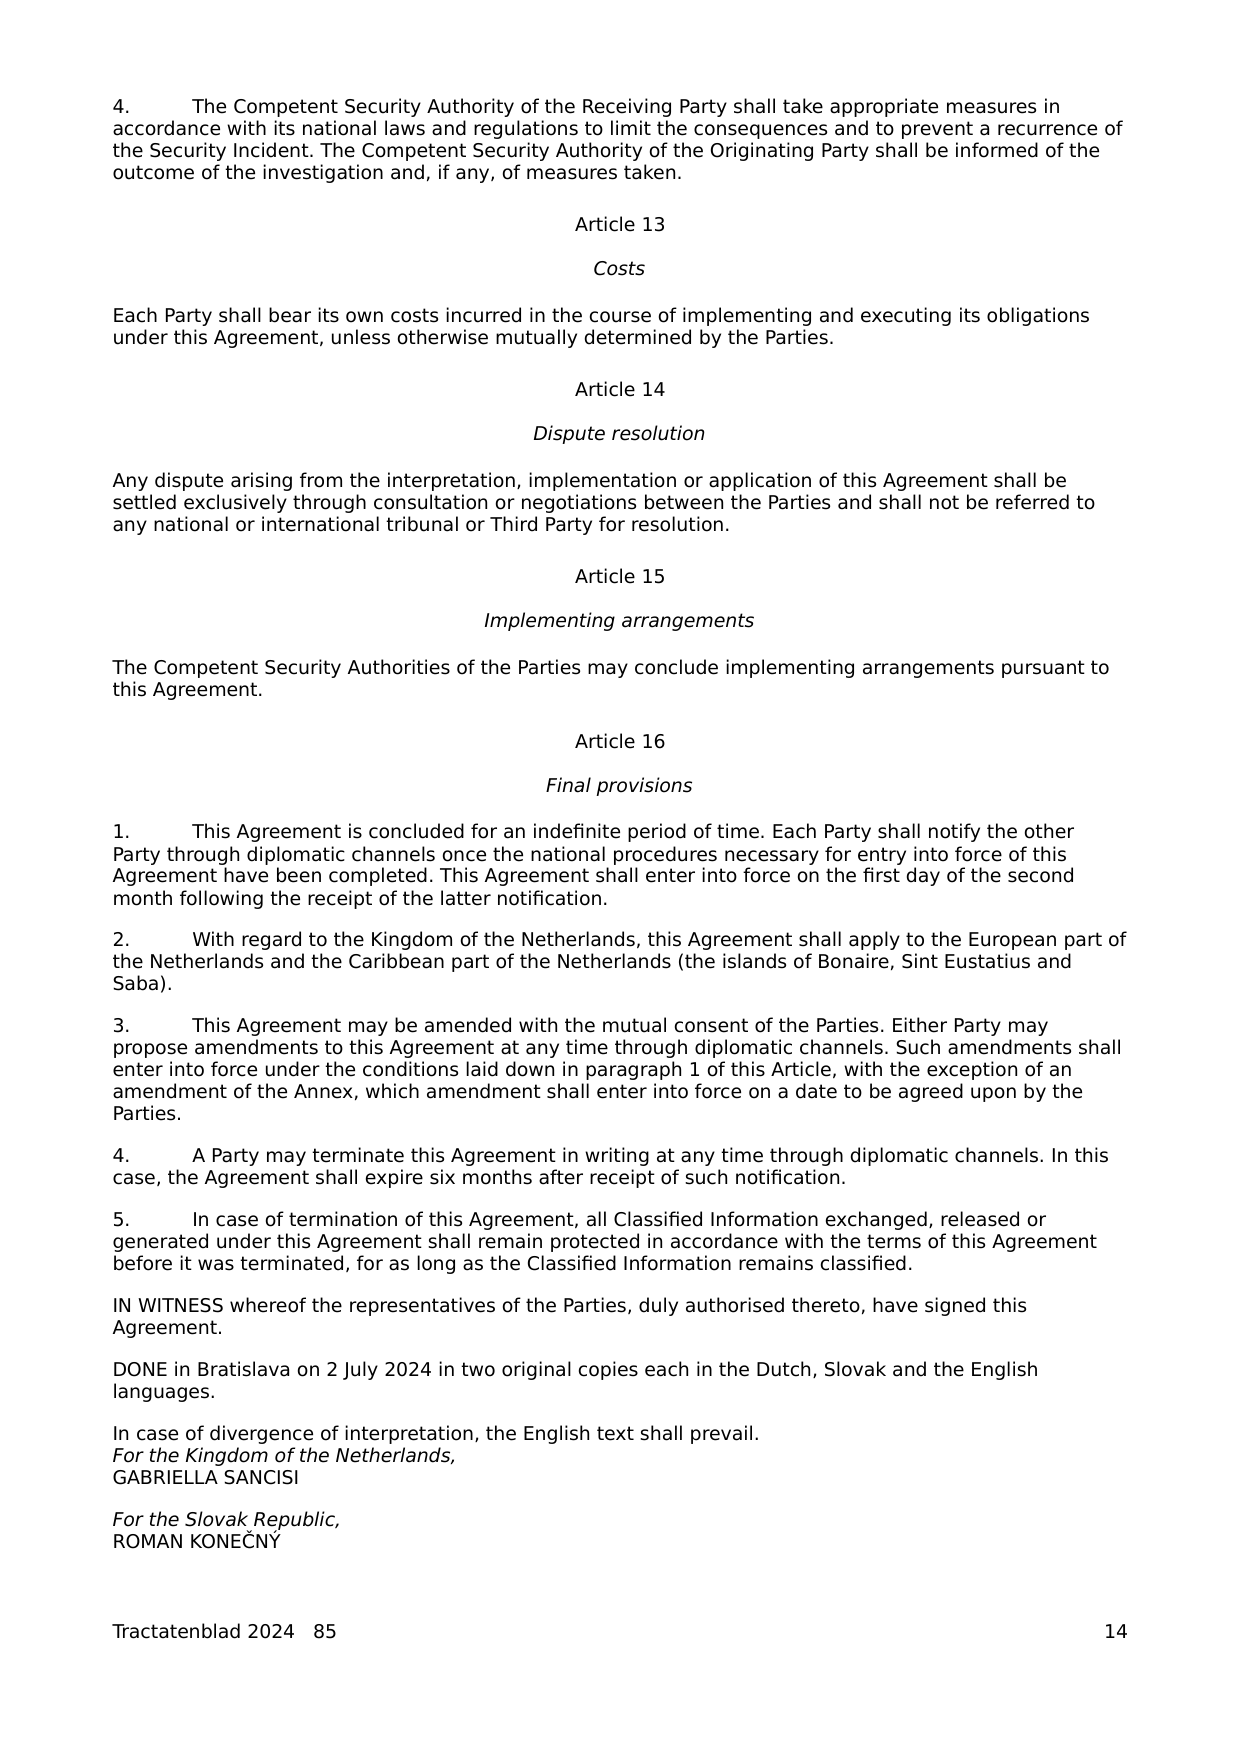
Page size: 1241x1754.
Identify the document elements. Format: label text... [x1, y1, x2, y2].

text 2. With regard to the Kingdom of the Netherlands, this Agreement shall apply to the European part of the Netherlands and the Caribbean part of the Netherlands (the islands of Bonaire, Sint Eustatius and Saba). [112, 929, 1128, 995]
text For the Slovak Republic, ROMAN KONEČNÝ [112, 1509, 1128, 1553]
text IN WITNESS whereof the representatives of the Parties, duly authorised thereto, have signed this Agreement. [112, 1295, 1128, 1339]
subtitle Article 16 Final provisions [112, 731, 1128, 796]
text Any dispute arising from the interpretation, implementation or application of this Agreement shall be settled exclusively through consultation or negotiations between the Parties and shall not be referred to any national or international tribunal or Third Party for resolution. [112, 470, 1128, 536]
text 3. This Agreement may be amended with the mutual consent of the Parties. Either Party may propose amendments to this Agreement at any time through diplomatic channels. Such amendments shall enter into force under the conditions laid down in paragraph 1 of this Article, with the exception of an amendment of the Annex, which amendment shall enter into force on a date to be agreed upon by the Parties. [112, 1015, 1128, 1125]
subtitle Article 15 Implementing arrangements [112, 566, 1128, 632]
text 1. This Agreement is concluded for an indefinite period of time. Each Party shall notify the other Party through diplomatic channels once the national procedures necessary for entry into force of this Agreement have been completed. This Agreement shall enter into force on the first day of the second month following the receipt of the latter notification. [112, 821, 1128, 909]
text 4. A Party may terminate this Agreement in writing at any time through diplomatic channels. In this case, the Agreement shall expire six months after receipt of such notification. [112, 1145, 1128, 1189]
subtitle Article 13 Costs [112, 214, 1128, 280]
text Each Party shall bear its own costs incurred in the course of implementing and executing its obligations under this Agreement, unless otherwise mutually determined by the Parties. [112, 305, 1128, 349]
text DONE in Bratislava on 2 July 2024 in two original copies each in the Dutch, Slovak and the English languages. [112, 1359, 1128, 1403]
text In case of divergence of interpretation, the English text shall prevail. [112, 1423, 1128, 1445]
text The Competent Security Authorities of the Parties may conclude implementing arrangements pursuant to this Agreement. [112, 657, 1128, 701]
subtitle Article 14 Dispute resolution [112, 379, 1128, 445]
text 4. The Competent Security Authority of the Receiving Party shall take appropriate measures in accordance with its national laws and regulations to limit the consequences and to prevent a recurrence of the Security Incident. The Competent Security Authority of the Originating Party shall be informed of the outcome of the investigation and, if any, of measures taken. [112, 96, 1128, 184]
text 5. In case of termination of this Agreement, all Classified Information exchanged, released or generated under this Agreement shall remain protected in accordance with the terms of this Agreement before it was terminated, for as long as the Classified Information remains classified. [112, 1209, 1128, 1275]
text For the Kingdom of the Netherlands, GABRIELLA SANCISI [112, 1445, 1128, 1489]
